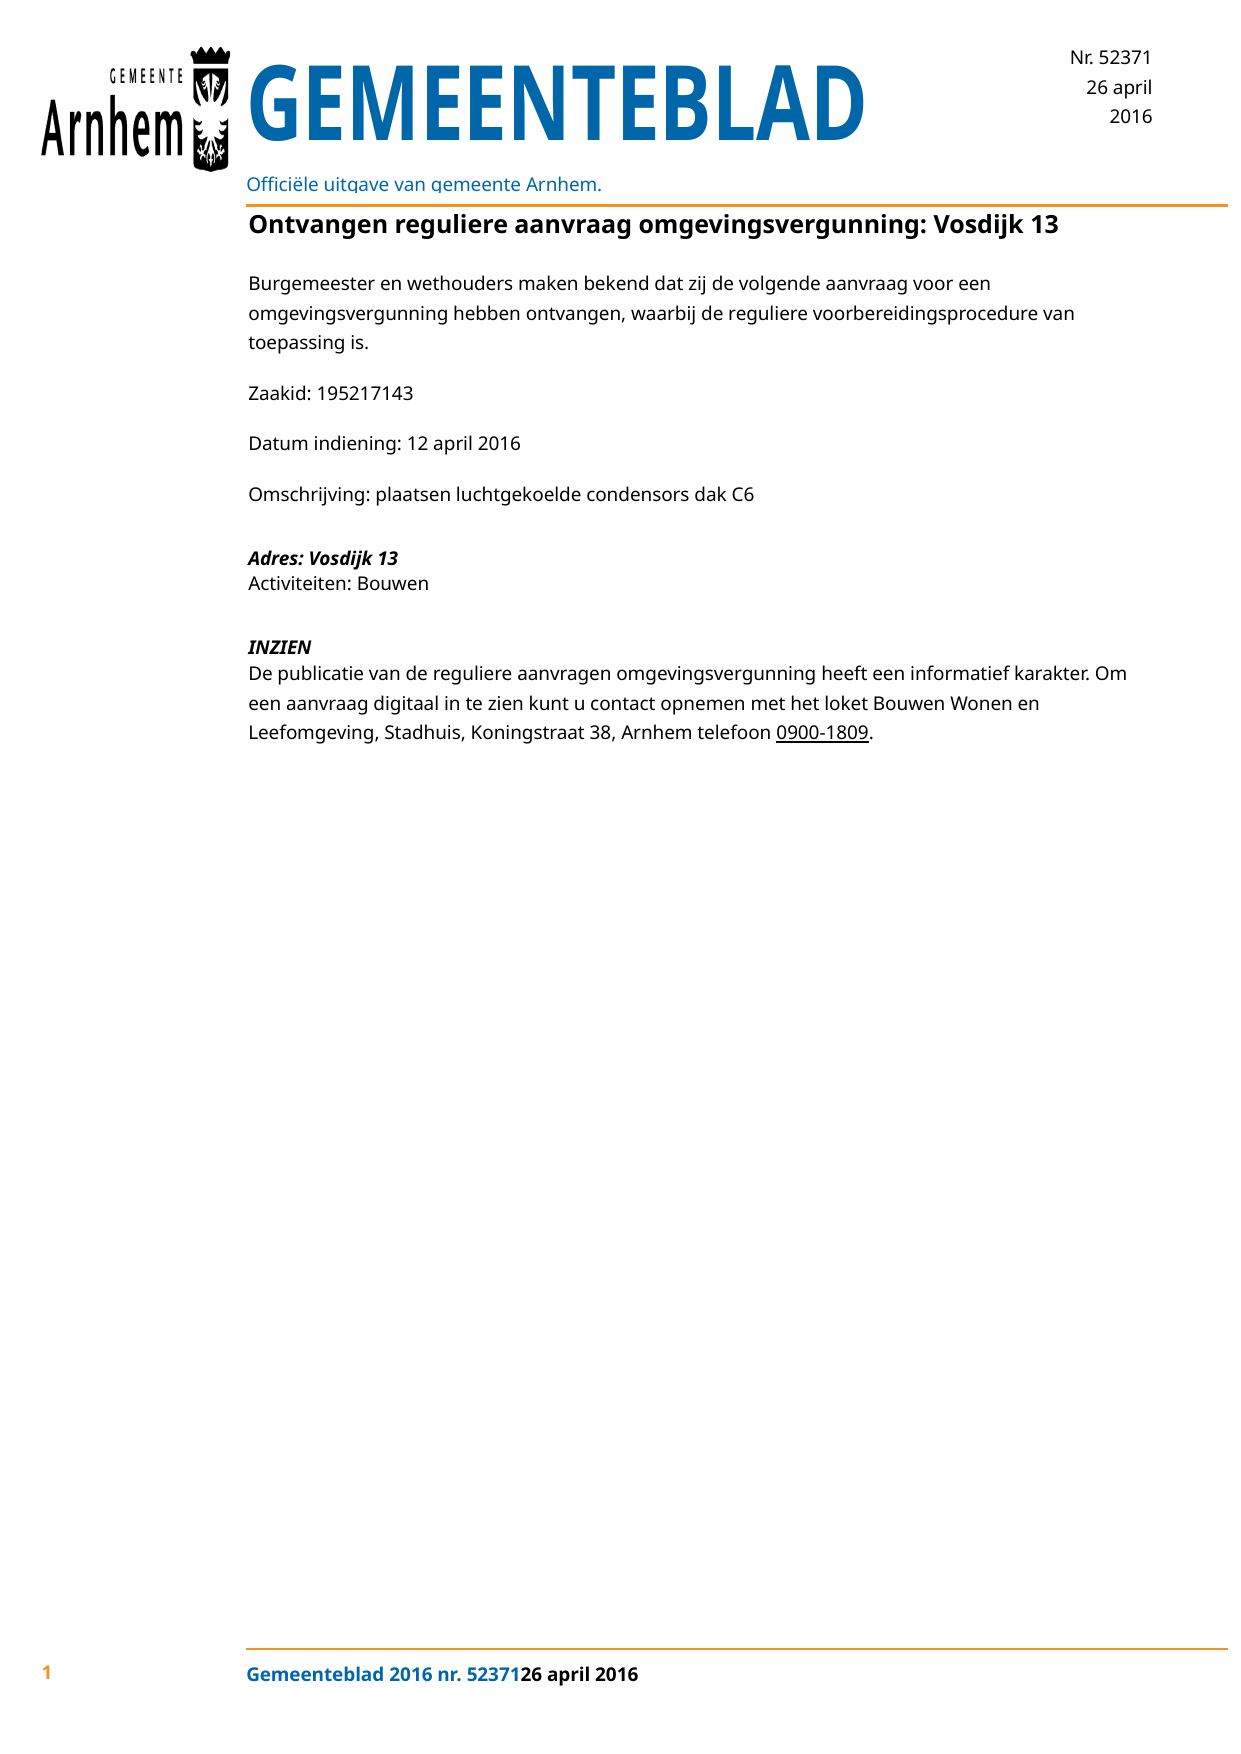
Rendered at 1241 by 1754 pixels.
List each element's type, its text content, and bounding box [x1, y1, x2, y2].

text Adres: Vosdijk 13 [248, 545, 1152, 570]
text De publicatie van de reguliere aanvragen omgevingsvergunning heeft een informatief karakter. Om een aanvraag digitaal in te zien kunt u contact opnemen met het loket Bouwen Wonen en Leefomgeving, Stadhuis, Koningstraat 38, Arnhem telefoon 0900-1809. [248, 660, 1152, 745]
text Activiteiten: Bouwen [248, 570, 1152, 596]
text Datum indiening: 12 april 2016 [248, 430, 1152, 456]
text Zaakid: 195217143 [248, 380, 1152, 406]
text INZIEN [248, 634, 1152, 660]
picture [41, 47, 231, 172]
text Ontvangen reguliere aanvraag omgevingsvergunning: Vosdijk 13 [248, 207, 1152, 241]
text Omschrijving: plaatsen luchtgekoelde condensors dak C6 [248, 481, 1152, 506]
text Burgemeester en wethouders maken bekend dat zij de volgende aanvraag voor een omgevingsvergunning hebben ontvangen, waarbij de reguliere voorbereidingsprocedure van toepassing is. [248, 270, 1152, 355]
